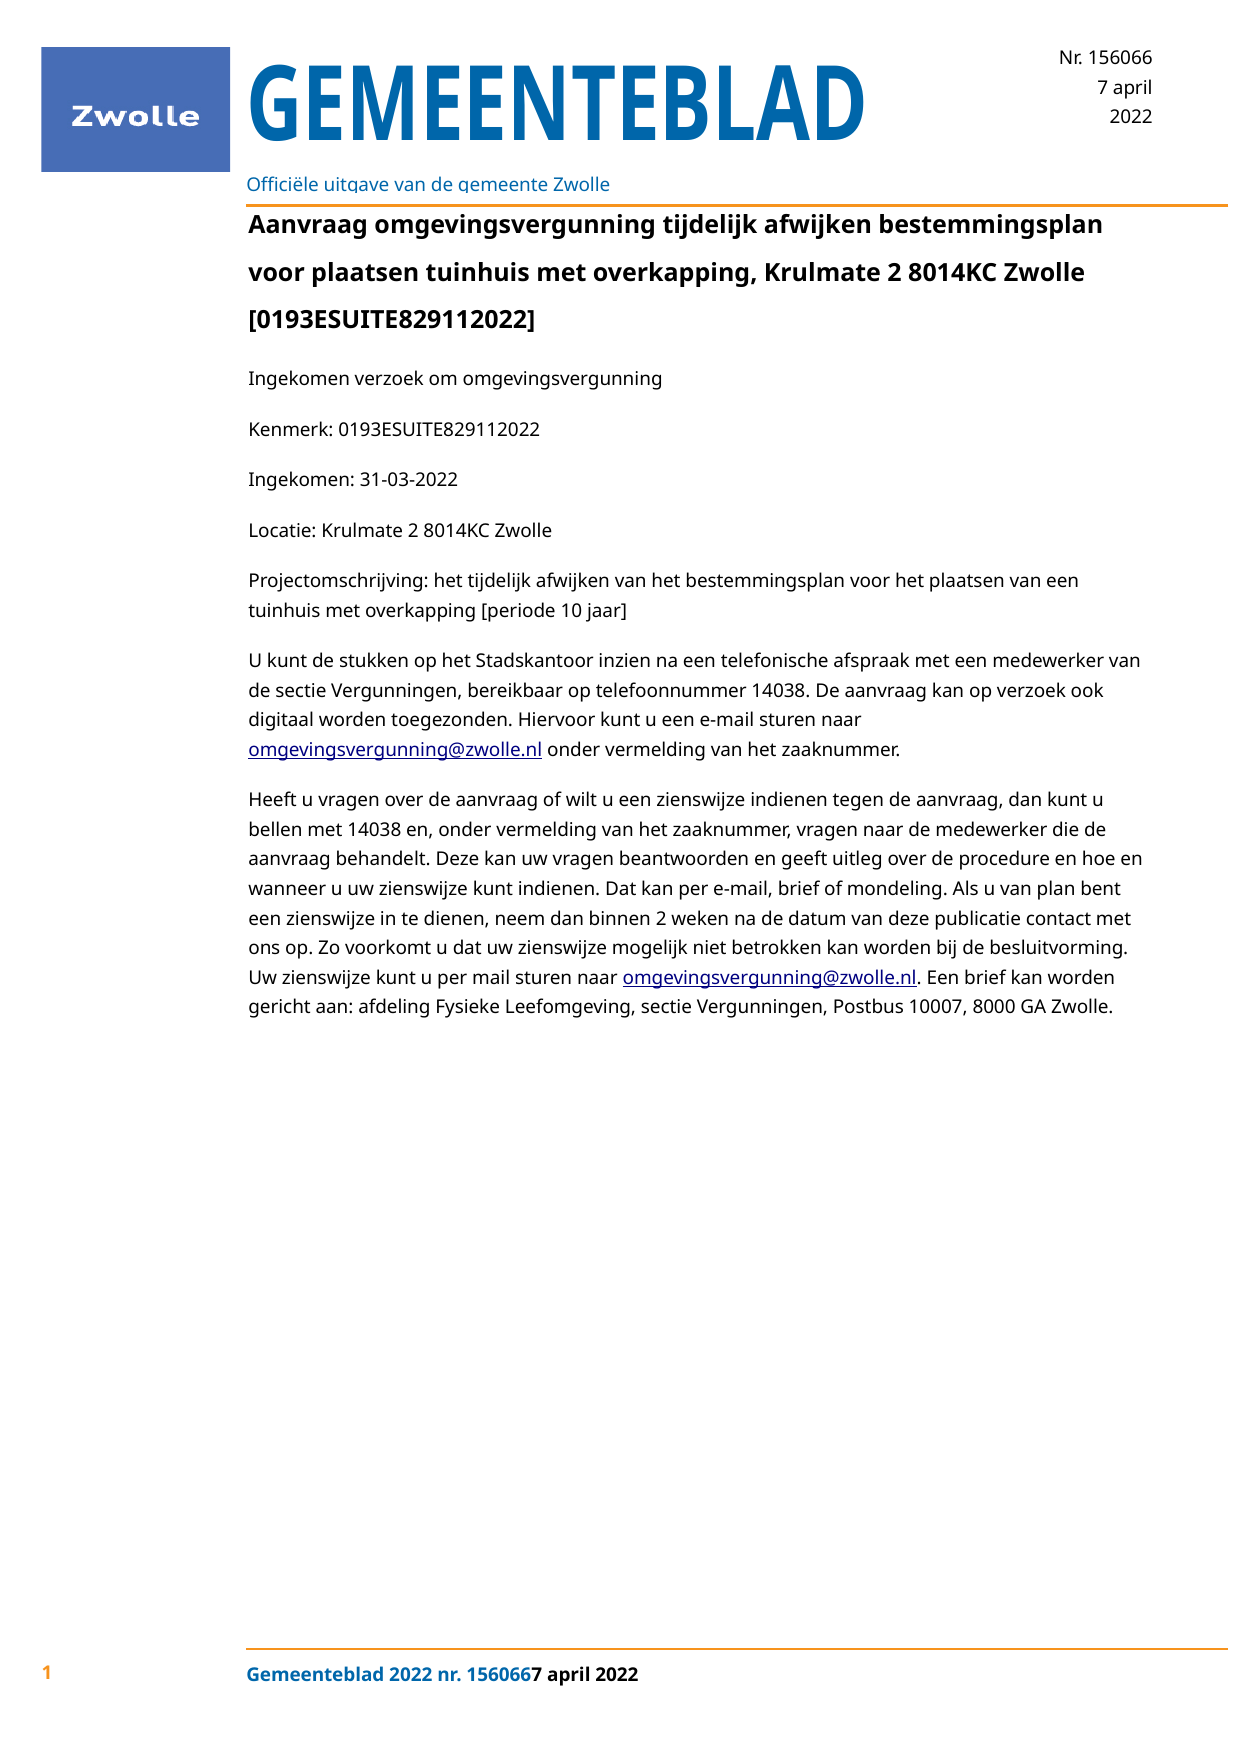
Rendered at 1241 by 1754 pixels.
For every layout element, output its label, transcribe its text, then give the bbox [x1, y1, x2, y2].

text Ingekomen: 31-03-2022 [248, 466, 1152, 492]
text Projectomschrijving: het tijdelijk afwijken van het bestemmingsplan voor het plaatsen van een tuinhuis met overkapping [periode 10 jaar] [248, 567, 1152, 622]
text Locatie: Krulmate 2 8014KC Zwolle [248, 517, 1152, 542]
text Aanvraag omgevingsvergunning tijdelijk afwijken bestemmingsplan voor plaatsen tuinhuis met overkapping, Krulmate 2 8014KC Zwolle [0193ESUITE829112022] [248, 207, 1152, 336]
picture [41, 47, 231, 172]
text Ingekomen verzoek om omgevingsvergunning [248, 366, 1152, 391]
text Heeft u vragen over de aanvraag of wilt u een zienswijze indienen tegen de aanvraag, dan kunt u bellen met 14038 en, onder vermelding van het zaaknummer, vragen naar de medewerker die de aanvraag behandelt. Deze kan uw vragen beantwoorden en geeft uitleg over de procedure en hoe en wanneer u uw zienswijze kunt indienen. Dat kan per e-mail, brief of mondeling. Als u van plan bent een zienswijze in te dienen, neem dan binnen 2 weken na de datum van deze publicatie contact met ons op. Zo voorkomt u dat uw zienswijze mogelijk niet betrokken kan worden bij de besluitvorming. Uw zienswijze kunt u per mail sturen naar omgevingsvergunning@zwolle.nl. Een brief kan worden gericht aan: afdeling Fysieke Leefomgeving, sectie Vergunningen, Postbus 10007, 8000 GA Zwolle. [248, 786, 1152, 1019]
text Kenmerk: 0193ESUITE829112022 [248, 416, 1152, 442]
text U kunt de stukken op het Stadskantoor inzien na een telefonische afspraak met een medewerker van de sectie Vergunningen, bereikbaar op telefoonnummer 14038. De aanvraag kan op verzoek ook digitaal worden toegezonden. Hiervoor kunt u een e-mail sturen naar omgevingsvergunning@zwolle.nl onder vermelding van het zaaknummer. [248, 647, 1152, 762]
